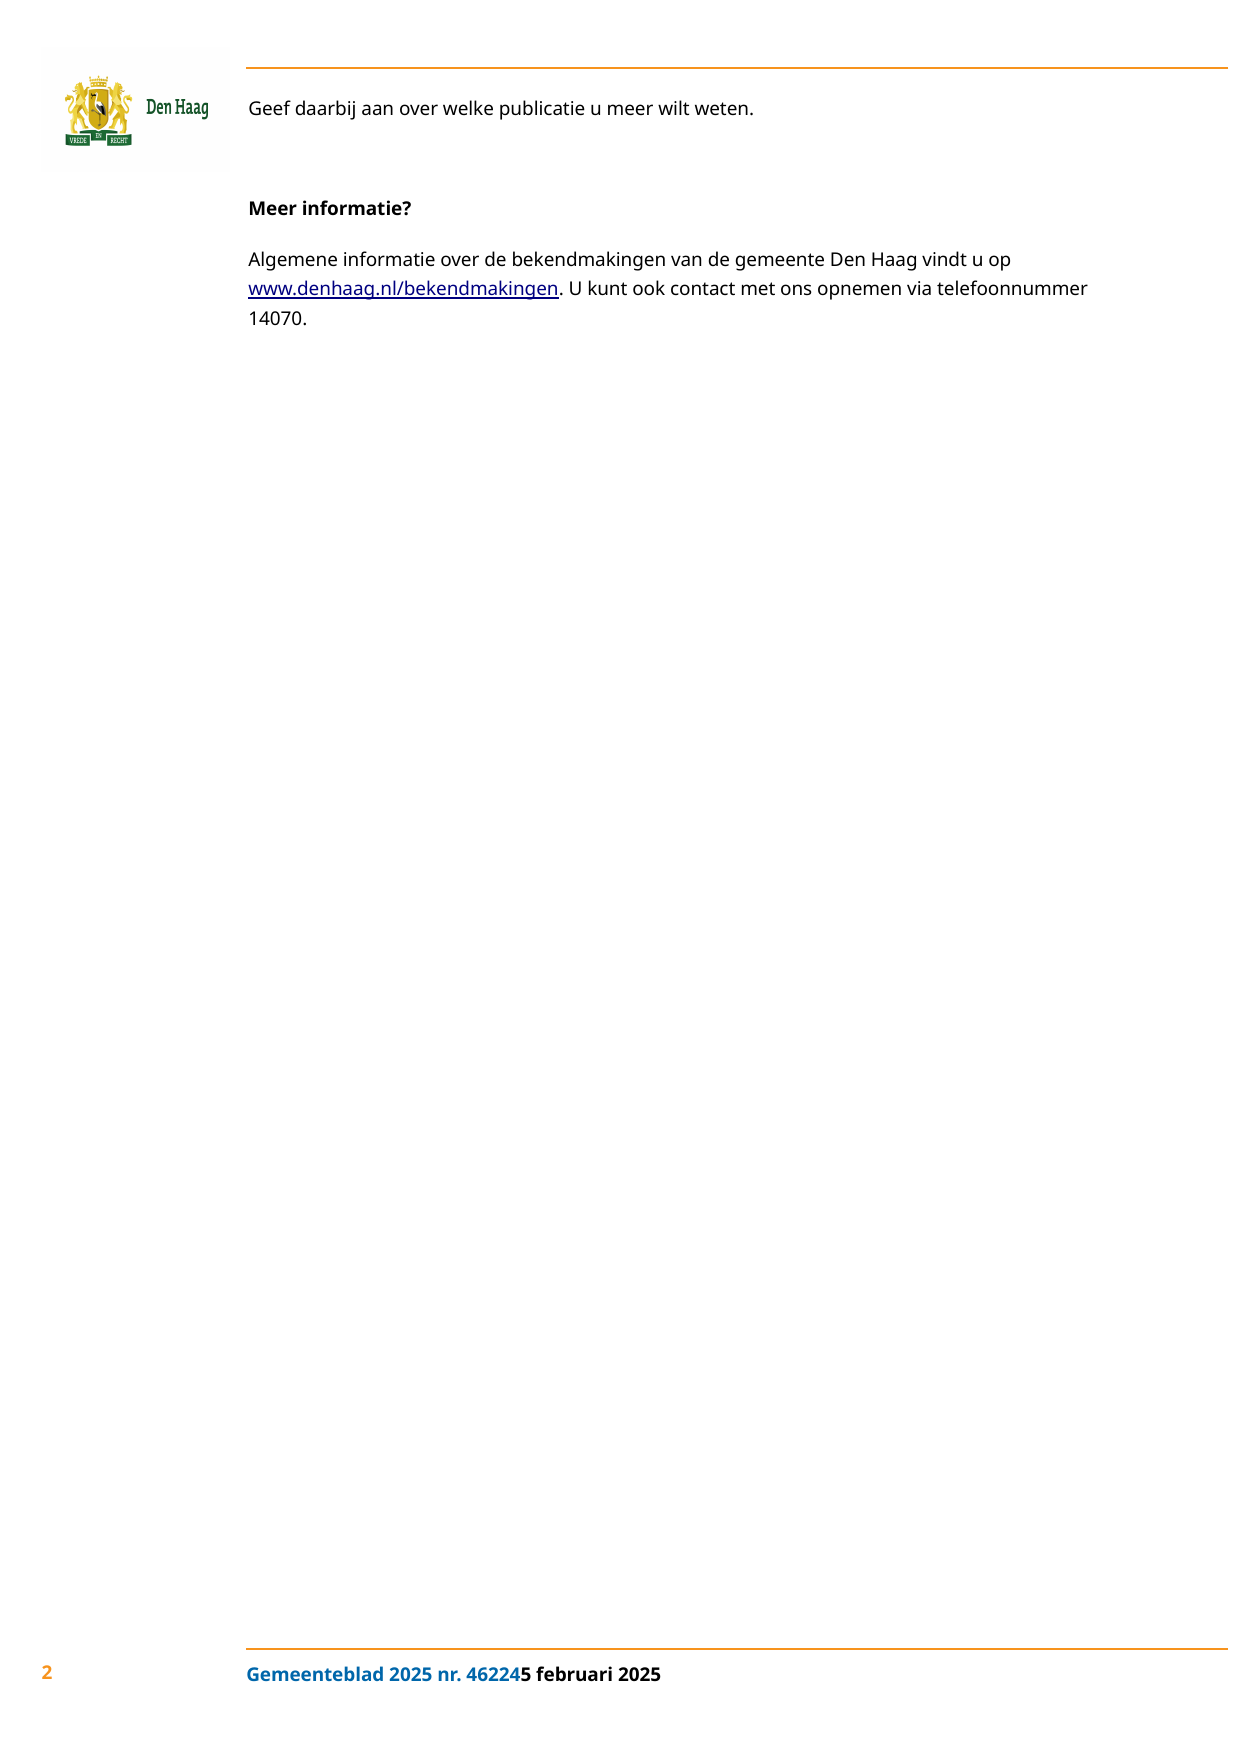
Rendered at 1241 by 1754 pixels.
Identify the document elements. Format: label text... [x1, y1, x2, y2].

text Meer informatie? [248, 196, 1152, 221]
picture [41, 47, 231, 172]
text Geef daarbij aan over welke publicatie u meer wilt weten. [248, 95, 1152, 121]
text Algemene informatie over de bekendmakingen van de gemeente Den Haag vindt u op www.denhaag.nl/bekendmakingen. U kunt ook contact met ons opnemen via telefoonnummer 14070. [248, 246, 1152, 331]
